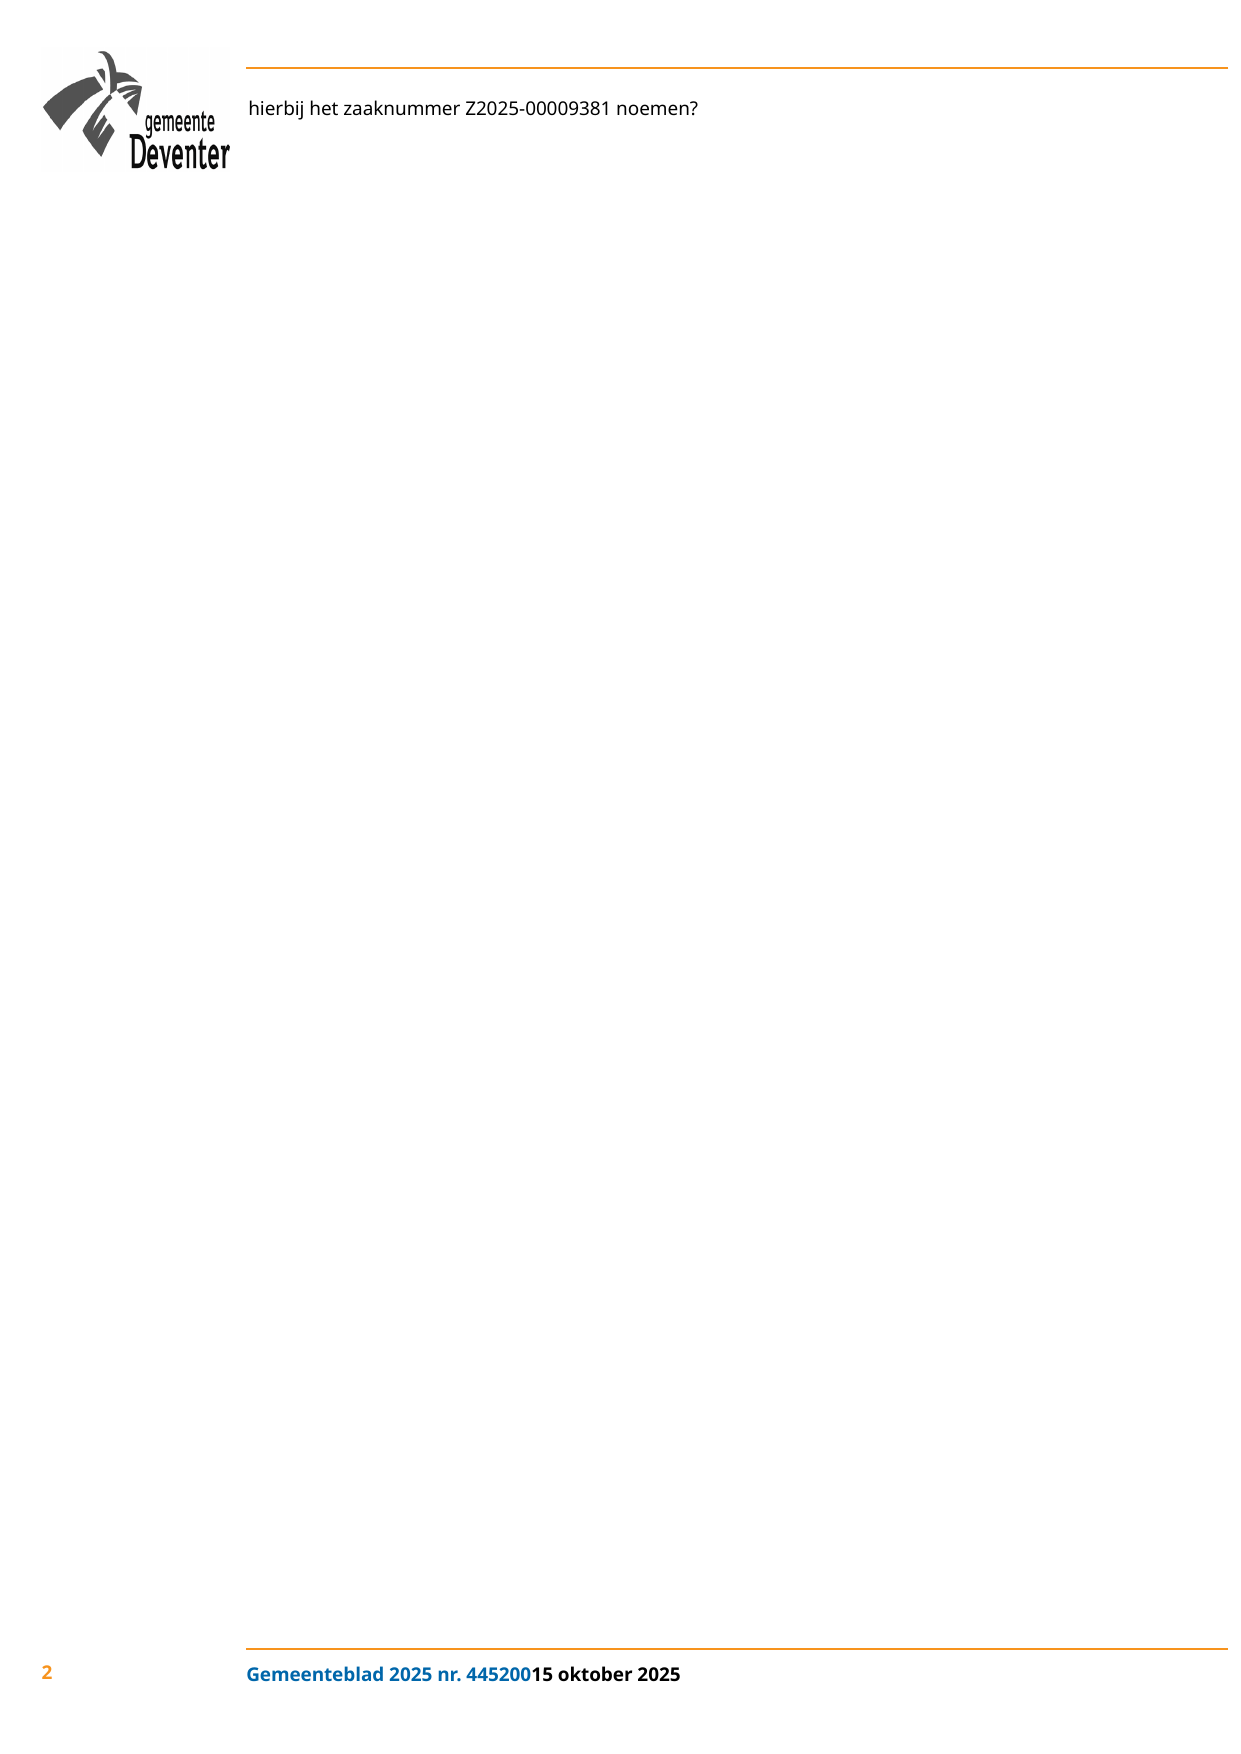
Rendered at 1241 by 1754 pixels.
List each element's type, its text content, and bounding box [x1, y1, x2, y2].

picture [41, 47, 231, 172]
text hierbij het zaaknummer Z2025-00009381 noemen? [248, 95, 1152, 121]
